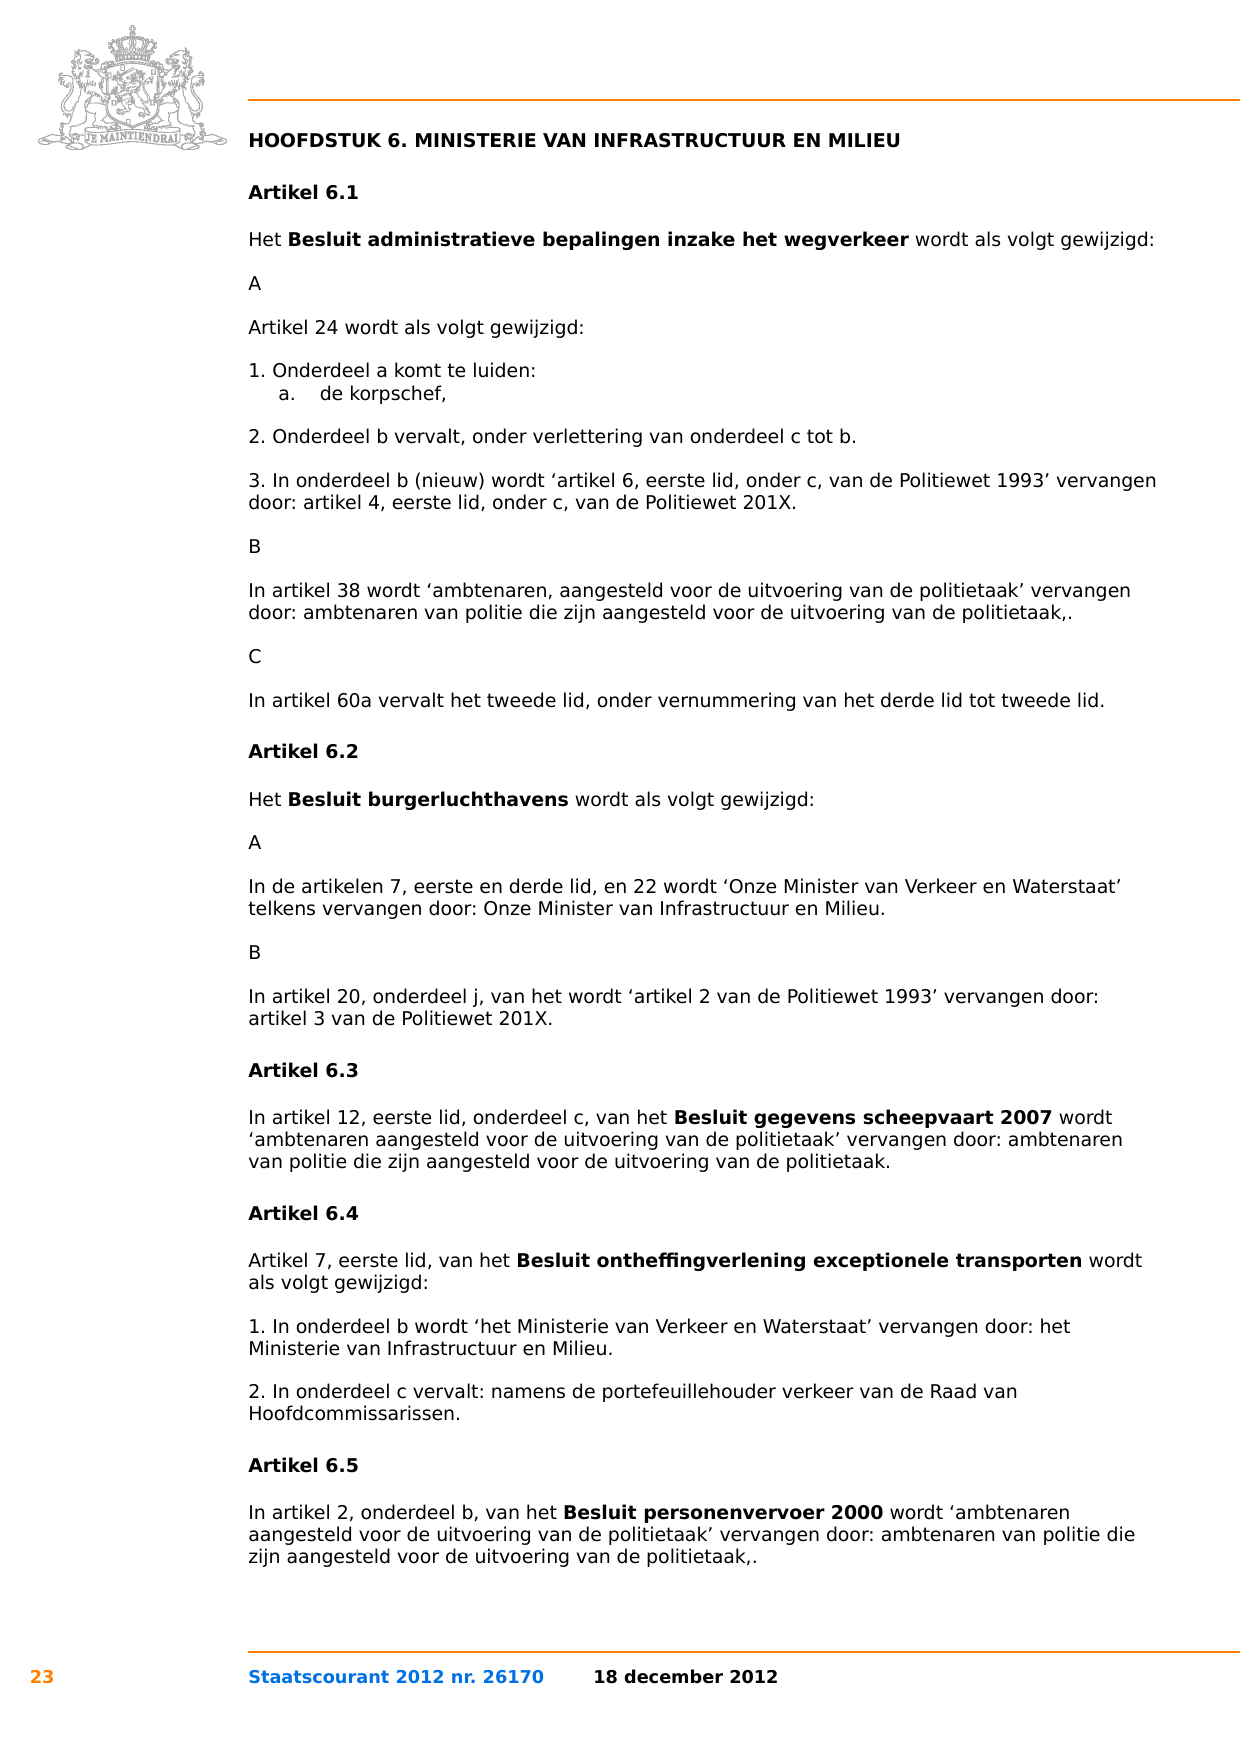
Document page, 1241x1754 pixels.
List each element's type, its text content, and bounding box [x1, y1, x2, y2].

text In artikel 38 wordt ‘ambtenaren, aangesteld voor de uitvoering van de politietaak’ vervangen door: ambtenaren van politie die zijn aangesteld voor de uitvoering van de politietaak,. [248, 580, 1163, 624]
text C [248, 646, 1163, 668]
text A [248, 832, 1163, 854]
text Artikel 24 wordt als volgt gewijzigd: [248, 317, 1163, 338]
text In artikel 60a vervalt het tweede lid, onder vernummering van het derde lid tot tweede lid. [248, 689, 1163, 711]
subtitle Artikel 6.4 [248, 1203, 1163, 1225]
subtitle Artikel 6.5 [248, 1455, 1163, 1477]
text In artikel 2, onderdeel b, van het Besluit personenvervoer 2000 wordt ‘ambtenaren aangesteld voor de uitvoering van de politietaak’ vervangen door: ambtenaren van politie die zijn aangesteld voor de uitvoering van de politietaak,. [248, 1502, 1163, 1568]
text Artikel 7, eerste lid, van het Besluit ontheffingverlening exceptionele transporten wordt als volgt gewijzigd: [248, 1250, 1163, 1294]
text A [248, 273, 1163, 295]
text 2. Onderdeel b vervalt, onder verlettering van onderdeel c tot b. [248, 426, 1163, 448]
text 1. In onderdeel b wordt ‘het Ministerie van Verkeer en Waterstaat’ vervangen door: het Ministerie van Infrastructuur en Milieu. [248, 1316, 1163, 1359]
text In artikel 12, eerste lid, onderdeel c, van het Besluit gegevens scheepvaart 2007 wordt ‘ambtenaren aangesteld voor de uitvoering van de politietaak’ vervangen door: ambtenaren van politie die zijn aangesteld voor de uitvoering van de politietaak. [248, 1107, 1163, 1173]
text B [248, 942, 1163, 964]
text Het Besluit burgerluchthavens wordt als volgt gewijzigd: [248, 788, 1163, 810]
text a. de korpschef, [278, 382, 1163, 404]
subtitle Artikel 6.1 [248, 182, 1163, 204]
text 1. Onderdeel a komt te luiden: [248, 360, 1163, 382]
picture [38, 25, 227, 150]
subtitle HOOFDSTUK 6. MINISTERIE VAN INFRASTRUCTUUR EN MILIEU [248, 130, 1163, 152]
text In de artikelen 7, eerste en derde lid, en 22 wordt ‘Onze Minister van Verkeer en Waterstaat’ telkens vervangen door: Onze Minister van Infrastructuur en Milieu. [248, 876, 1163, 920]
subtitle Artikel 6.3 [248, 1060, 1163, 1082]
subtitle Artikel 6.2 [248, 741, 1163, 763]
text Het Besluit administratieve bepalingen inzake het wegverkeer wordt als volgt gewijzigd: [248, 229, 1163, 251]
text 3. In onderdeel b (nieuw) wordt ‘artikel 6, eerste lid, onder c, van de Politiewet 1993’ vervangen door: artikel 4, eerste lid, onder c, van de Politiewet 201X. [248, 470, 1163, 514]
text 2. In onderdeel c vervalt: namens de portefeuillehouder verkeer van de Raad van Hoofdcommissarissen. [248, 1381, 1163, 1425]
text In artikel 20, onderdeel j, van het wordt ‘artikel 2 van de Politiewet 1993’ vervangen door: artikel 3 van de Politiewet 201X. [248, 986, 1163, 1030]
text B [248, 536, 1163, 558]
